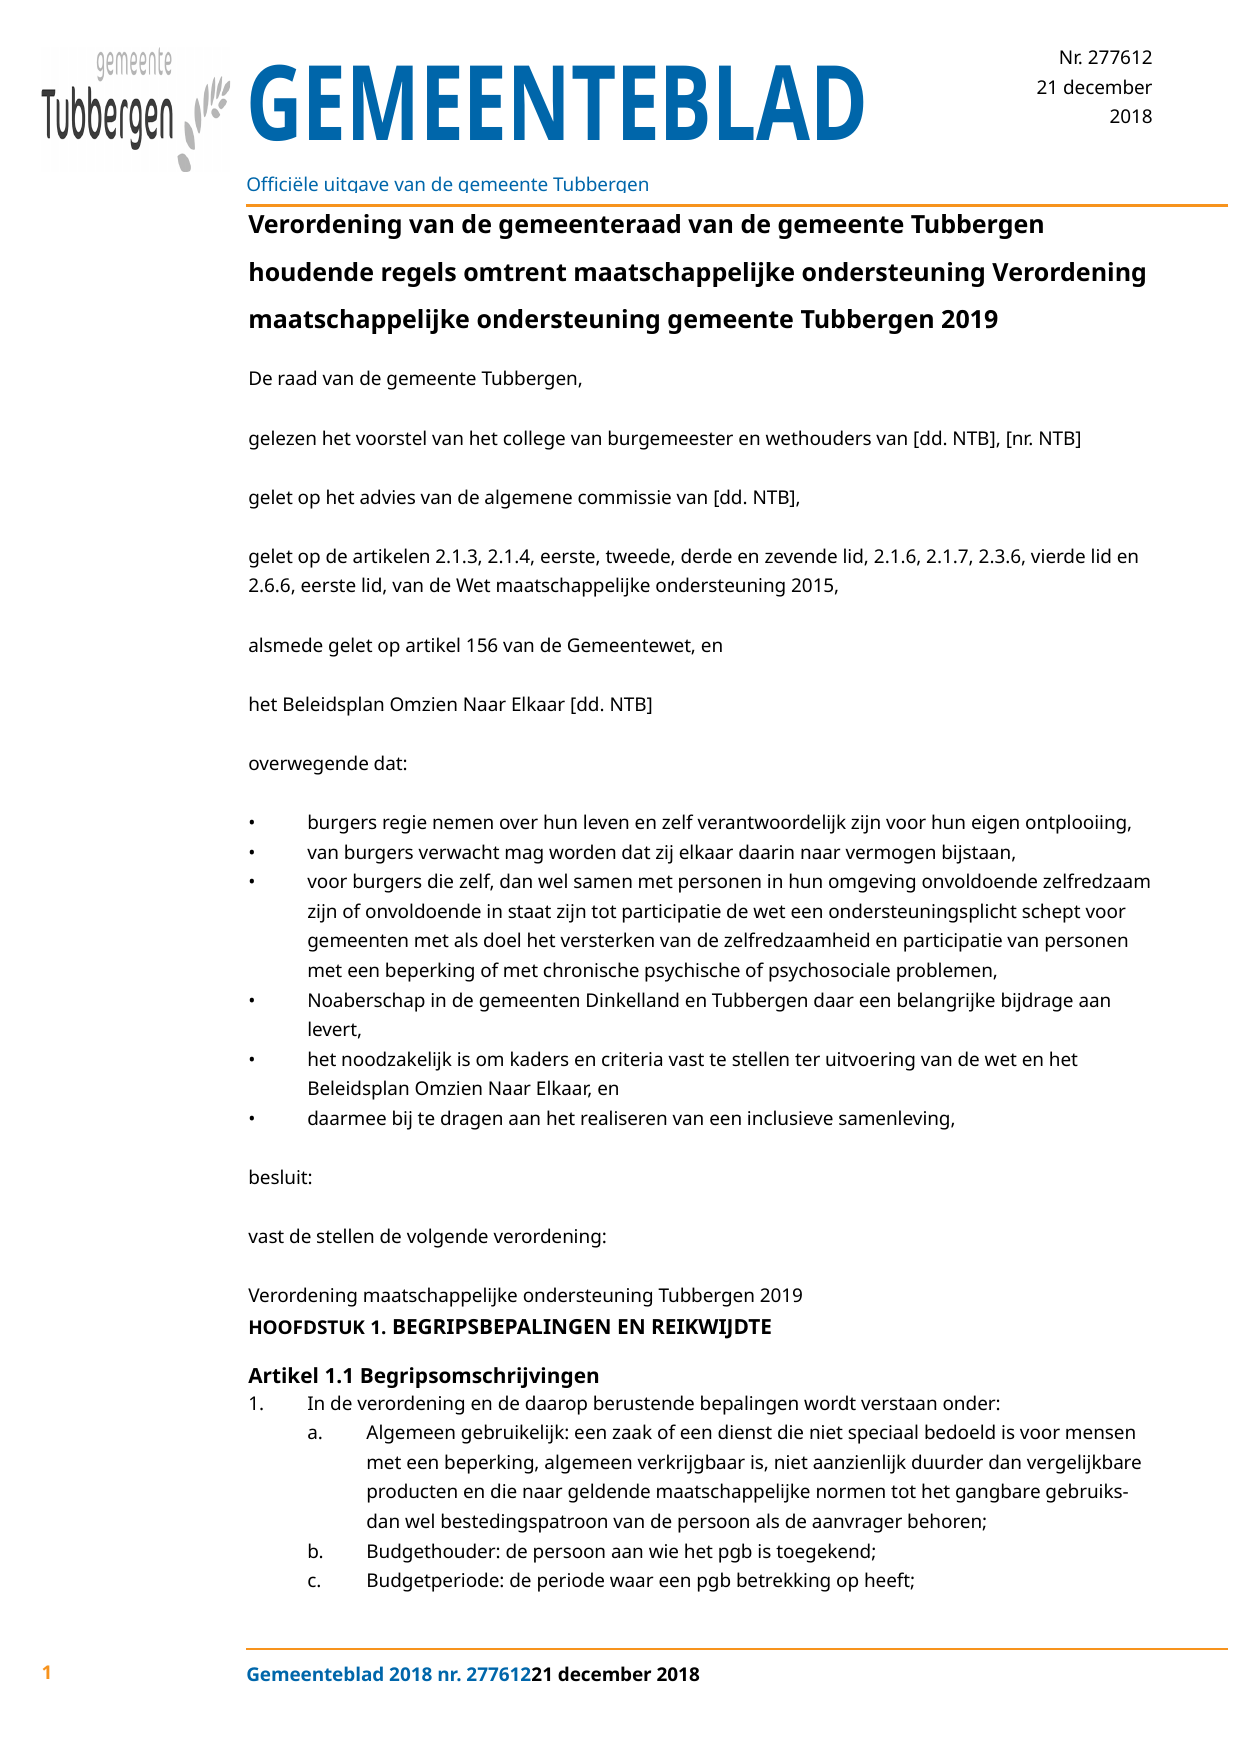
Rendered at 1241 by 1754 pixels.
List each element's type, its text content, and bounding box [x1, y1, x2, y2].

text Verordening maatschappelijke ondersteuning Tubbergen 2019 [248, 1283, 1152, 1308]
text HOOFDSTUK 1. BEGRIPSBEPALINGEN EN REIKWIJDTE [248, 1312, 1152, 1341]
list Noaberschap in de gemeenten Dinkelland en Tubbergen daar een belangrijke bijdrage aan levert, [248, 987, 1152, 1042]
text De raad van de gemeente Tubbergen, [248, 366, 1152, 391]
list het noodzakelijk is om kaders en criteria vast te stellen ter uitvoering van de wet en het Beleidsplan Omzien Naar Elkaar, en [248, 1046, 1152, 1101]
text alsmede gelet op artikel 156 van de Gemeentewet, en [248, 632, 1152, 657]
list burgers regie nemen over hun leven en zelf verantwoordelijk zijn voor hun eigen ontplooiing, [248, 809, 1152, 835]
list Algemeen gebruikelijk: een zaak of een dienst die niet speciaal bedoeld is voor mensen met een beperking, algemeen verkrijgbaar is, niet aanzienlijk duurder dan vergelijkbare producten en die naar geldende maatschappelijke normen tot het gangbare gebruiks- dan wel bestedingspatroon van de persoon als de aanvrager behoren; [307, 1419, 1152, 1534]
text gelet op het advies van de algemene commissie van [dd. NTB], [248, 484, 1152, 509]
list daarmee bij te dragen aan het realiseren van een inclusieve samenleving, [248, 1105, 1152, 1131]
list Budgethouder: de persoon aan wie het pgb is toegekend; [307, 1538, 1152, 1563]
list Budgetperiode: de periode waar een pgb betrekking op heeft; [307, 1567, 1152, 1593]
text besluit: [248, 1164, 1152, 1190]
list voor burgers die zelf, dan wel samen met personen in hun omgeving onvoldoende zelfredzaam zijn of onvoldoende in staat zijn tot participatie de wet een ondersteuningsplicht schept voor gemeenten met als doel het versterken van de zelfredzaamheid en participatie van personen met een beperking of met chronische psychische of psychosociale problemen, [248, 868, 1152, 983]
picture [41, 47, 231, 172]
list In de verordening en de daarop berustende bepalingen wordt verstaan onder: [248, 1390, 1152, 1416]
text vast de stellen de volgende verordening: [248, 1223, 1152, 1249]
text het Beleidsplan Omzien Naar Elkaar [dd. NTB] [248, 691, 1152, 717]
text gelezen het voorstel van het college van burgemeester en wethouders van [dd. NTB], [nr. NTB] [248, 425, 1152, 450]
text Verordening van de gemeenteraad van de gemeente Tubbergen houdende regels omtrent maatschappelijke ondersteuning Verordening maatschappelijke ondersteuning gemeente Tubbergen 2019 [248, 207, 1152, 336]
text overwegende dat: [248, 750, 1152, 776]
text gelet op de artikelen 2.1.3, 2.1.4, eerste, tweede, derde en zevende lid, 2.1.6, 2.1.7, 2.3.6, vierde lid en 2.6.6, eerste lid, van de Wet maatschappelijke ondersteuning 2015, [248, 543, 1152, 598]
list van burgers verwacht mag worden dat zij elkaar daarin naar vermogen bijstaan, [248, 839, 1152, 864]
text Artikel 1.1 Begripsomschrijvingen [248, 1361, 1152, 1390]
